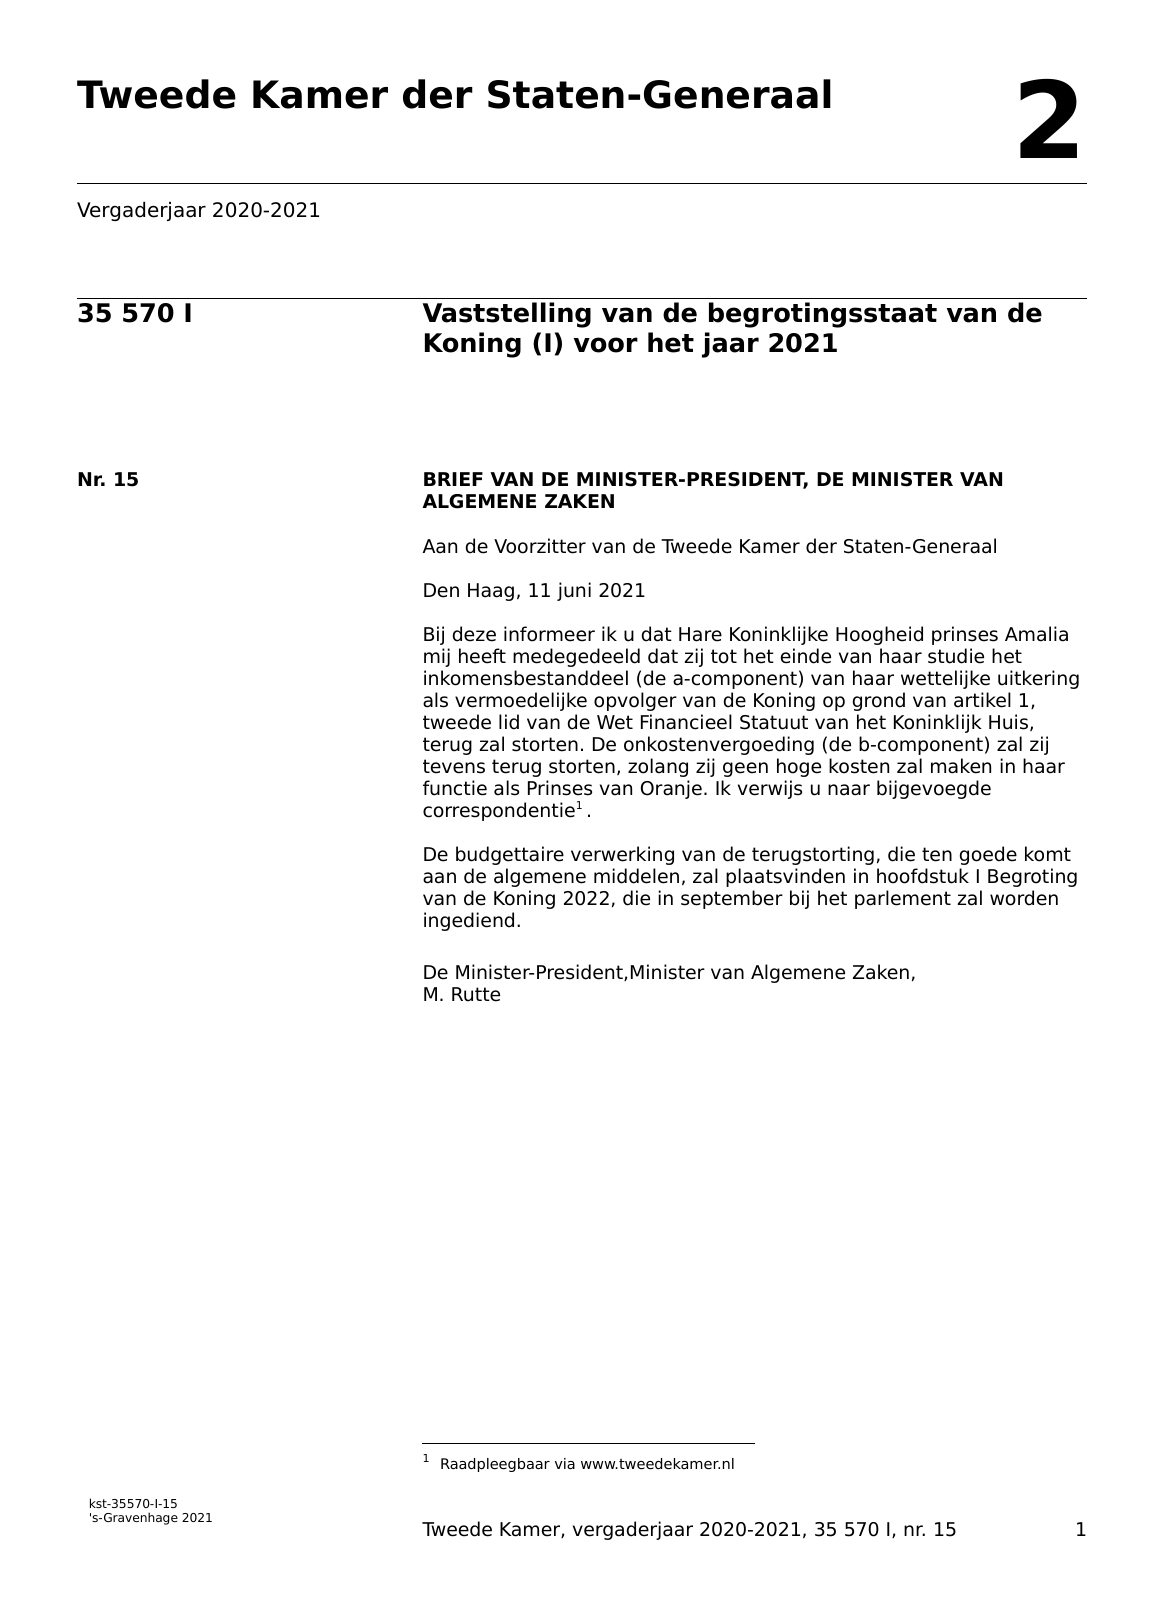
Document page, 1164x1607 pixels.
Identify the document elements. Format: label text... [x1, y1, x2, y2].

text De Minister-President,Minister van Algemene Zaken, M. Rutte [422, 962, 1087, 1006]
text kst-35570-I-15 [88, 1497, 323, 1511]
text Bij deze informeer ik u dat Hare Koninklijke Hoogheid prinses Amalia mij heeft medegedeeld dat zij tot het einde van haar studie het inkomensbestanddeel (de a-component) van haar wettelijke uitkering als vermoedelijke opvolger van de Koning op grond van artikel 1, tweede lid van de Wet Financieel Statuut van het Koninklijk Huis, terug zal storten. De onkostenvergoeding (de b-component) zal zij tevens terug storten, zolang zij geen hoge kosten zal maken in haar functie als Prinses van Oranje. Ik verwijs u naar bijgevoegde correspondentie. [422, 624, 1087, 822]
text De budgettaire verwerking van de terugstorting, die ten goede komt aan de algemene middelen, zal plaatsvinden in hoofdstuk I Begroting van de Koning 2022, die in september bij het parlement zal worden ingediend. [422, 844, 1087, 932]
text 's-Gravenhage 2021 [88, 1511, 323, 1525]
text Aan de Voorzitter van de Tweede Kamer der Staten-Generaal [422, 536, 1087, 557]
table_cell Vergaderjaar 2020-2021 [77, 184, 1087, 298]
text Raadpleegbaar via www.tweedekamer.nl [422, 1452, 1087, 1474]
table_header Tweede Kamer der Staten-Generaal [77, 59, 886, 183]
text Den Haag, 11 juni 2021 [422, 580, 1087, 602]
subtitle 35 570 I Vaststelling van de begrotingsstaat van de Koning (I) voor het jaar 2021 [77, 299, 1087, 358]
subtitle Nr. 15 BRIEF VAN DE MINISTER-PRESIDENT, DE MINISTER VAN ALGEMENE ZAKEN [77, 469, 1087, 513]
table_header 2 [886, 59, 1087, 183]
